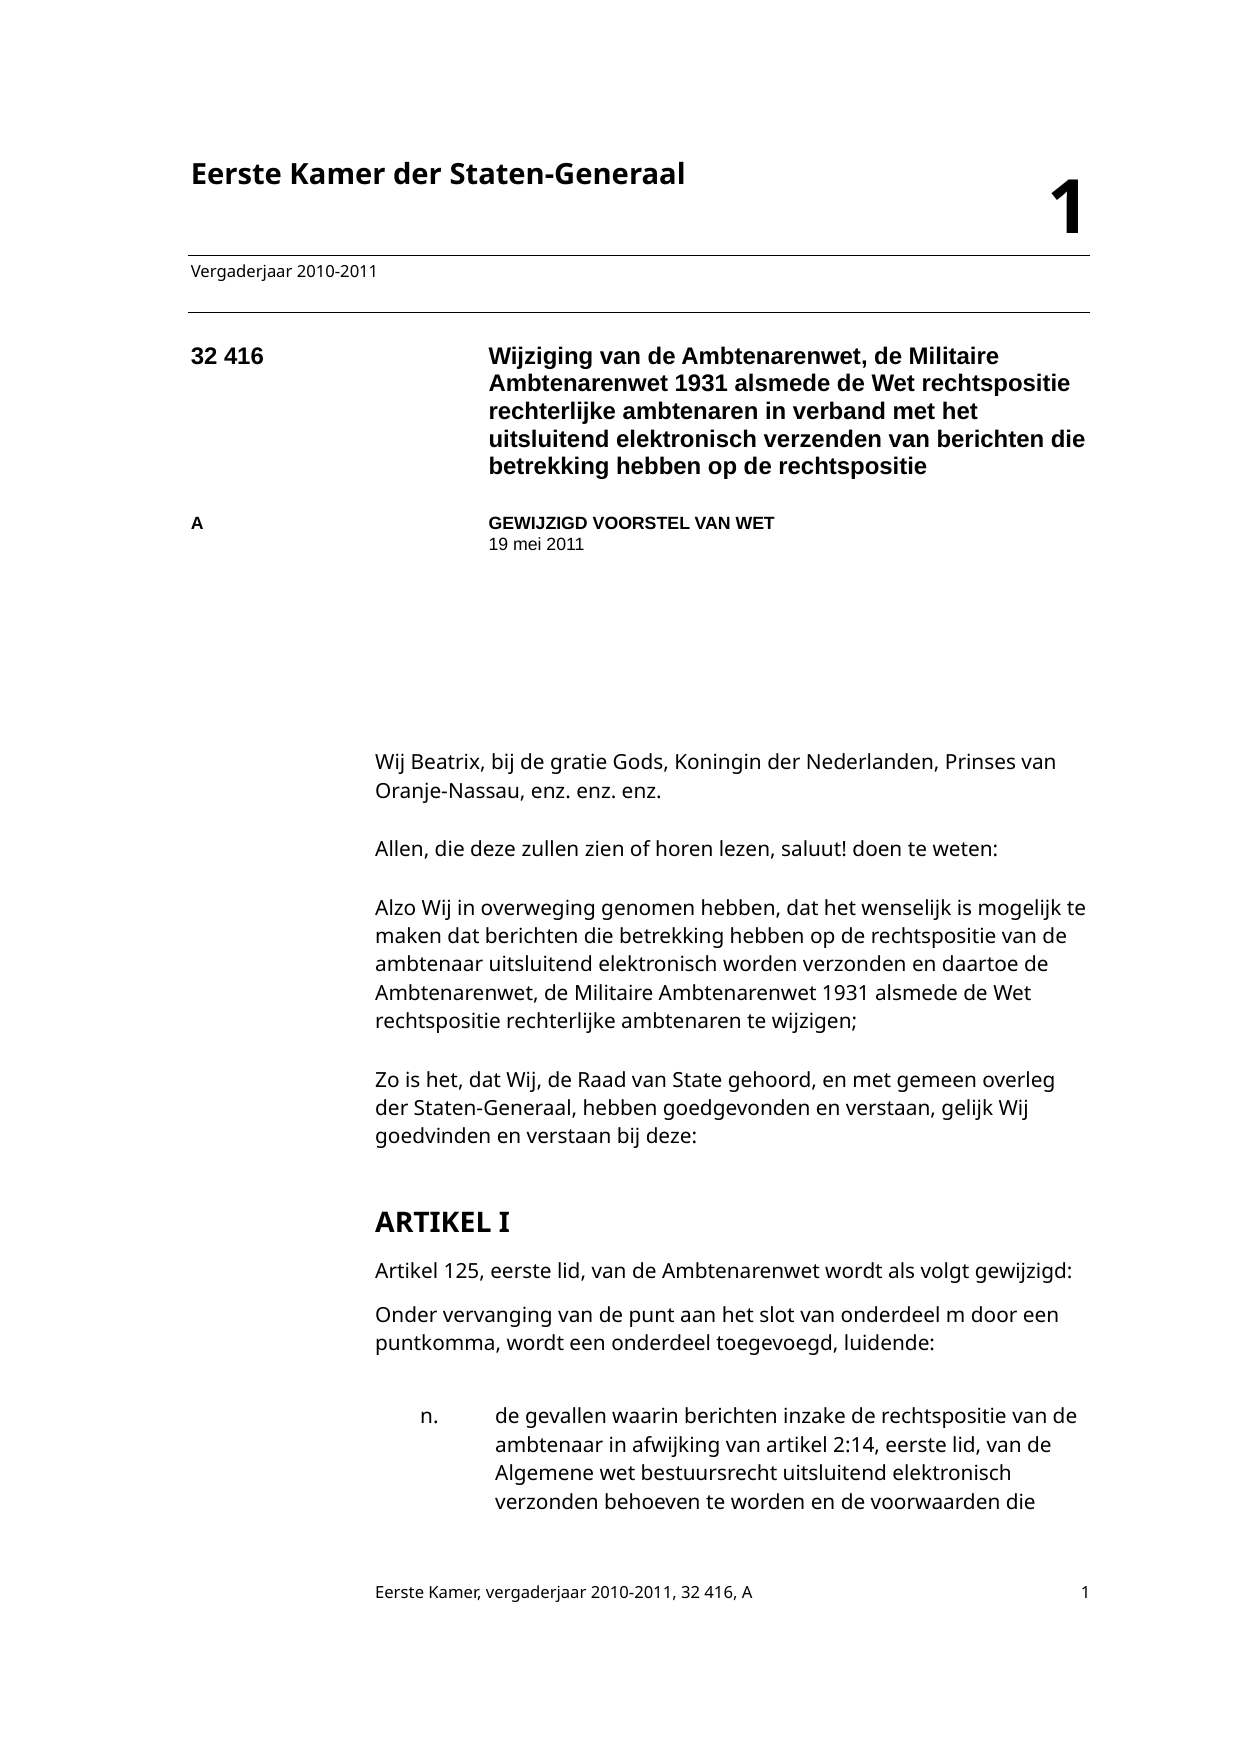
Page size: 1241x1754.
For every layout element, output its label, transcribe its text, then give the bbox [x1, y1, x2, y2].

table_cell 32 416 [188, 339, 485, 510]
text Allen, die deze zullen zien of horen lezen, saluut! doen te weten: [375, 834, 1090, 863]
text Zo is het, dat Wij, de Raad van State gehoord, en met gemeen overleg der Staten-Generaal, hebben goedgevonden en verstaan, gelijk Wij goedvinden en verstaan bij deze: [375, 1065, 1090, 1150]
list de gevallen waarin berichten inzake de rechtspositie van de ambtenaar in afwijking van artikel 2:14, eerste lid, van de Algemene wet bestuursrecht uitsluitend elektronisch verzonden behoeven te worden en de voorwaarden die [420, 1402, 1090, 1515]
table_cell [485, 313, 1090, 339]
table_cell Vergaderjaar 2010-2011 [188, 256, 485, 312]
text Wij Beatrix, bij de gratie Gods, Koningin der Nederlanden, Prinses van Oranje-Nassau, enz. enz. enz. [375, 747, 1090, 804]
table_cell GEWIJZIGD VOORSTEL VAN WET 19 mei 2011 [485, 510, 1090, 629]
table_header Eerste Kamer der Staten-Generaal [188, 150, 909, 255]
text Onder vervanging van de punt aan het slot van onderdeel m door een puntkomma, wordt een onderdeel toegevoegd, luidende: [375, 1300, 1090, 1357]
table_cell Wijziging van de Ambtenarenwet, de Militaire Ambtenarenwet 1931 alsmede de Wet rechtspositie rechterlijke ambtenaren in verband met het uitsluitend elektronisch verzenden van berichten die betrekking hebben op de rechtspositie [485, 339, 1090, 510]
subtitle ARTIKEL I [375, 1203, 1090, 1241]
table_header 1 [910, 150, 1090, 255]
table_cell A [188, 510, 485, 629]
text Alzo Wij in overweging genomen hebben, dat het wenselijk is mogelijk te maken dat berichten die betrekking hebben op de rechtspositie van de ambtenaar uitsluitend elektronisch worden verzonden en daartoe de Ambtenarenwet, de Militaire Ambtenarenwet 1931 alsmede de Wet rechtspositie rechterlijke ambtenaren te wijzigen; [375, 893, 1090, 1035]
table_cell [188, 313, 485, 339]
table_cell [485, 256, 1090, 312]
text Artikel 125, eerste lid, van de Ambtenarenwet wordt als volgt gewijzigd: [375, 1256, 1090, 1285]
